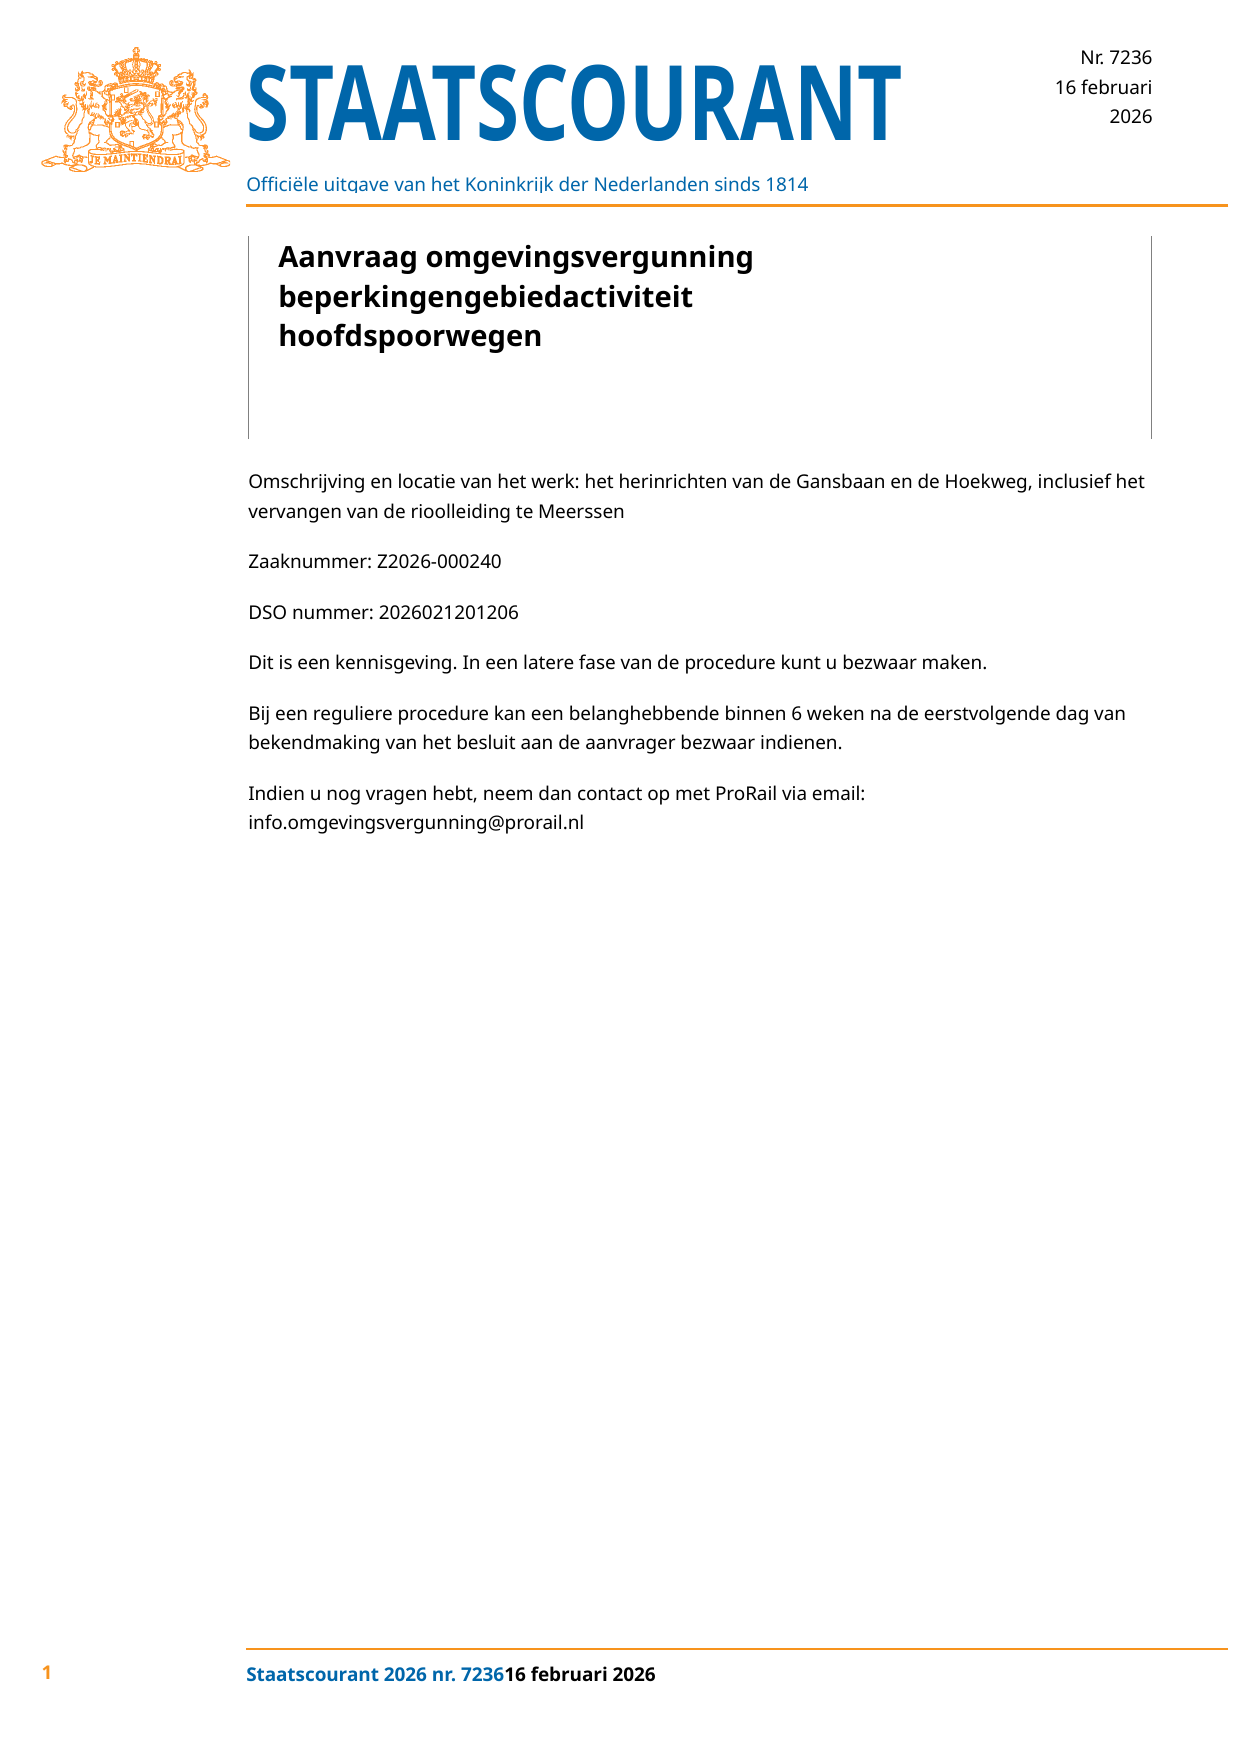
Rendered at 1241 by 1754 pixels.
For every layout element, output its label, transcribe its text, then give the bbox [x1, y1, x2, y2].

picture [41, 47, 231, 172]
picture [912, 236, 1090, 414]
text Bij een reguliere procedure kan een belanghebbende binnen 6 weken na de eerstvolgende dag van bekendmaking van het besluit aan de aanvrager bezwaar indienen. [248, 700, 1152, 755]
table_header [850, 236, 912, 413]
text DSO nummer: 2026021201206 [248, 599, 1152, 625]
text Zaaknummer: Z2026-000240 [248, 549, 1152, 574]
table_header [1090, 236, 1151, 413]
text Dit is een kennisgeving. In een latere fase van de procedure kunt u bezwaar maken. [248, 649, 1152, 675]
table_header Aanvraag omgevingsvergunning beperkingengebiedactiviteit hoofdspoorwegen [249, 236, 850, 439]
text Omschrijving en locatie van het werk: het herinrichten van de Gansbaan en de Hoekweg, inclusief het vervangen van de rioolleiding te Meerssen [248, 469, 1152, 524]
table_header [850, 414, 1151, 439]
text Indien u nog vragen hebt, neem dan contact op met ProRail via email: info.omgevingsvergunning@prorail.nl [248, 780, 1152, 835]
